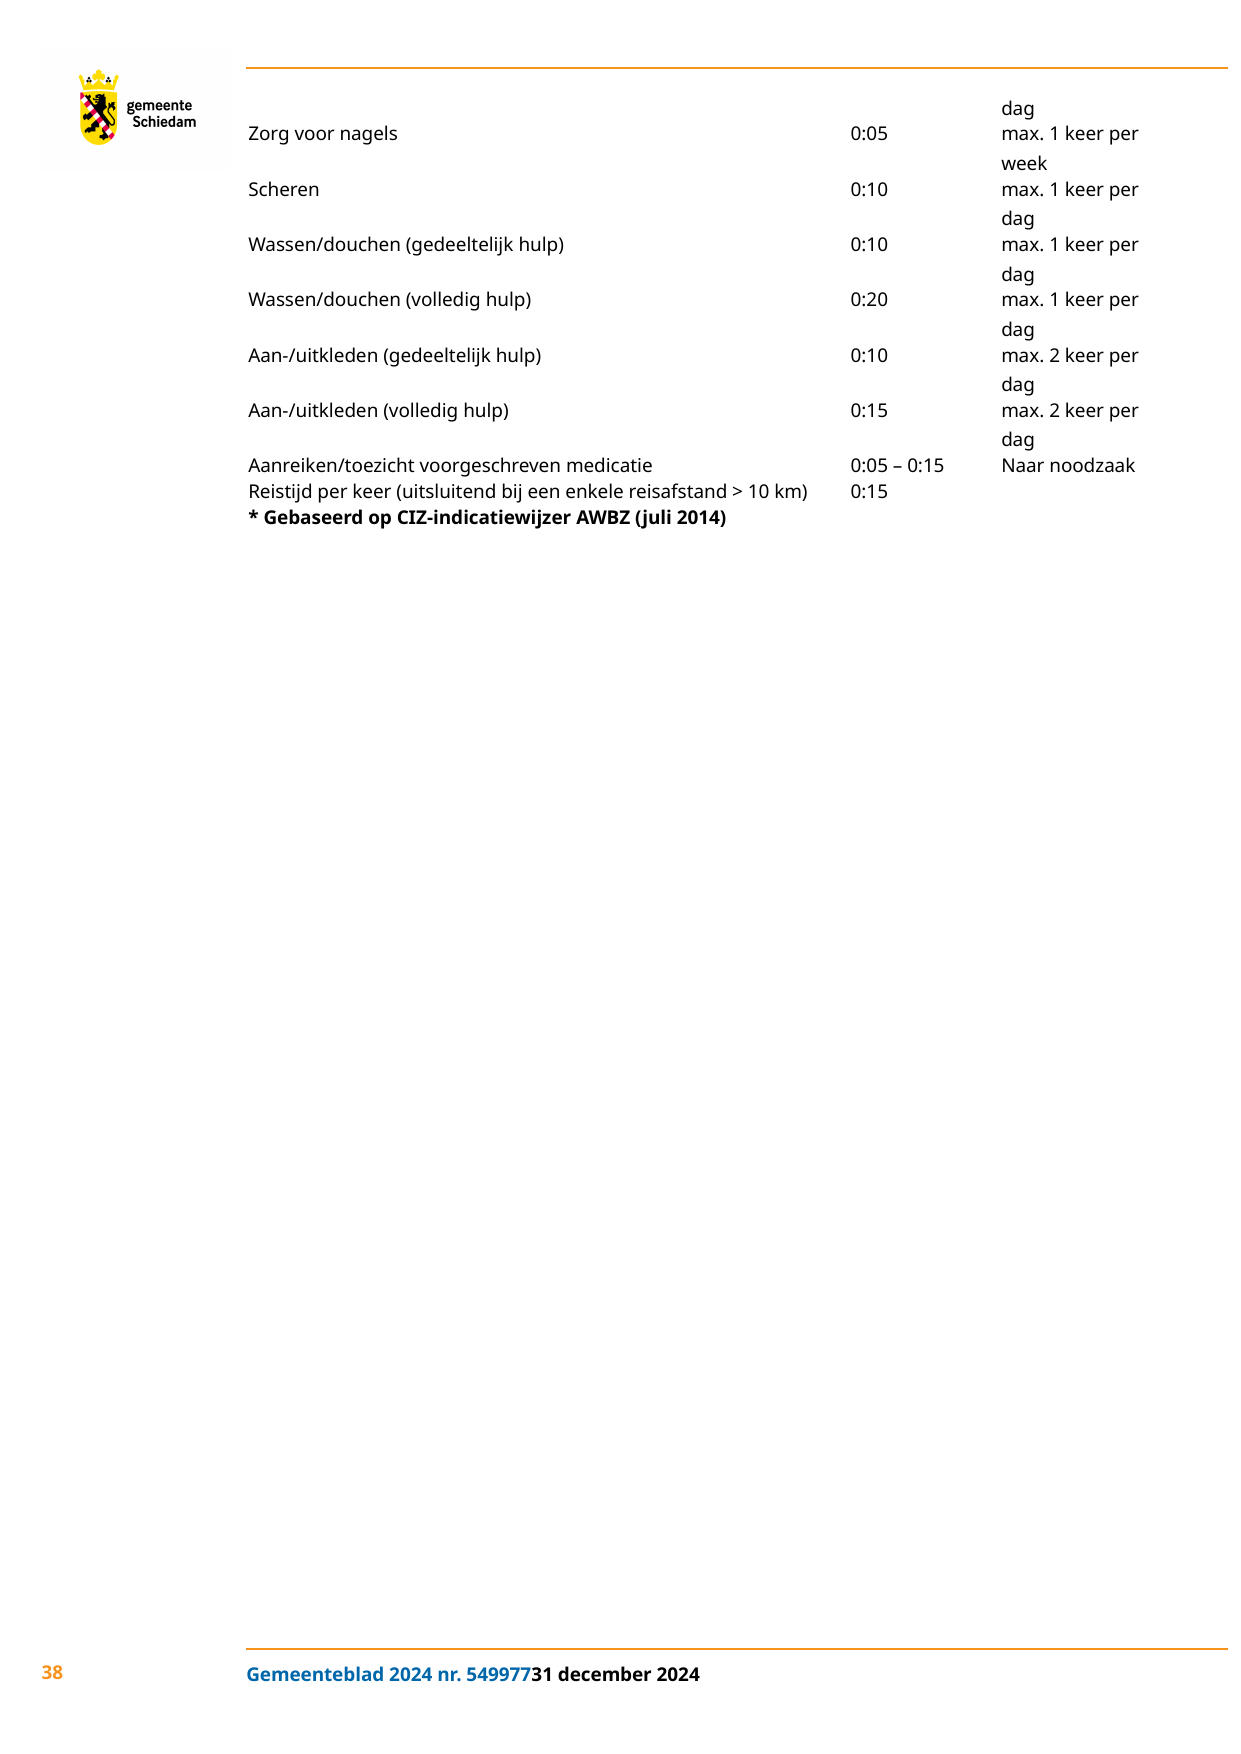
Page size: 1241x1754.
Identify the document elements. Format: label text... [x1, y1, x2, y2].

table_cell 0:10 [850, 342, 1001, 397]
table_cell 0:05 [850, 121, 1001, 176]
table_cell Naar noodzaak [1001, 453, 1152, 478]
table_cell max. 1 keer per dag [1001, 231, 1152, 286]
table_cell [850, 95, 1001, 121]
table_cell Scheren [248, 176, 850, 231]
table_cell 0:15 [850, 397, 1001, 452]
table_cell max. 1 keer per dag [1001, 286, 1152, 342]
table_cell 0:20 [850, 286, 1001, 342]
picture [41, 47, 231, 172]
table_cell Aan-/uitkleden (volledig hulp) [248, 397, 850, 452]
table_cell max. 2 keer per dag [1001, 342, 1152, 397]
table_cell Wassen/douchen (gedeeltelijk hulp) [248, 231, 850, 286]
table_cell 0:05 – 0:15 [850, 453, 1001, 478]
table_cell [1001, 478, 1152, 504]
table_cell max. 1 keer per week [1001, 121, 1152, 176]
table_cell Reistijd per keer (uitsluitend bij een enkele reisafstand > 10 km) [248, 478, 850, 504]
table_cell 0:10 [850, 176, 1001, 231]
table_cell Aan-/uitkleden (gedeeltelijk hulp) [248, 342, 850, 397]
table_cell Aanreiken/toezicht voorgeschreven medicatie [248, 453, 850, 478]
table_cell 0:10 [850, 231, 1001, 286]
table_cell max. 2 keer per dag [1001, 397, 1152, 452]
table_cell Zorg voor nagels [248, 121, 850, 176]
table_cell 0:15 [850, 478, 1001, 504]
table_cell [248, 95, 850, 121]
table_cell Wassen/douchen (volledig hulp) [248, 286, 850, 342]
table_cell * Gebaseerd op CIZ-indicatiewijzer AWBZ (juli 2014) [248, 504, 1152, 529]
table_cell max. 1 keer per dag [1001, 176, 1152, 231]
table_cell dag [1001, 95, 1152, 121]
